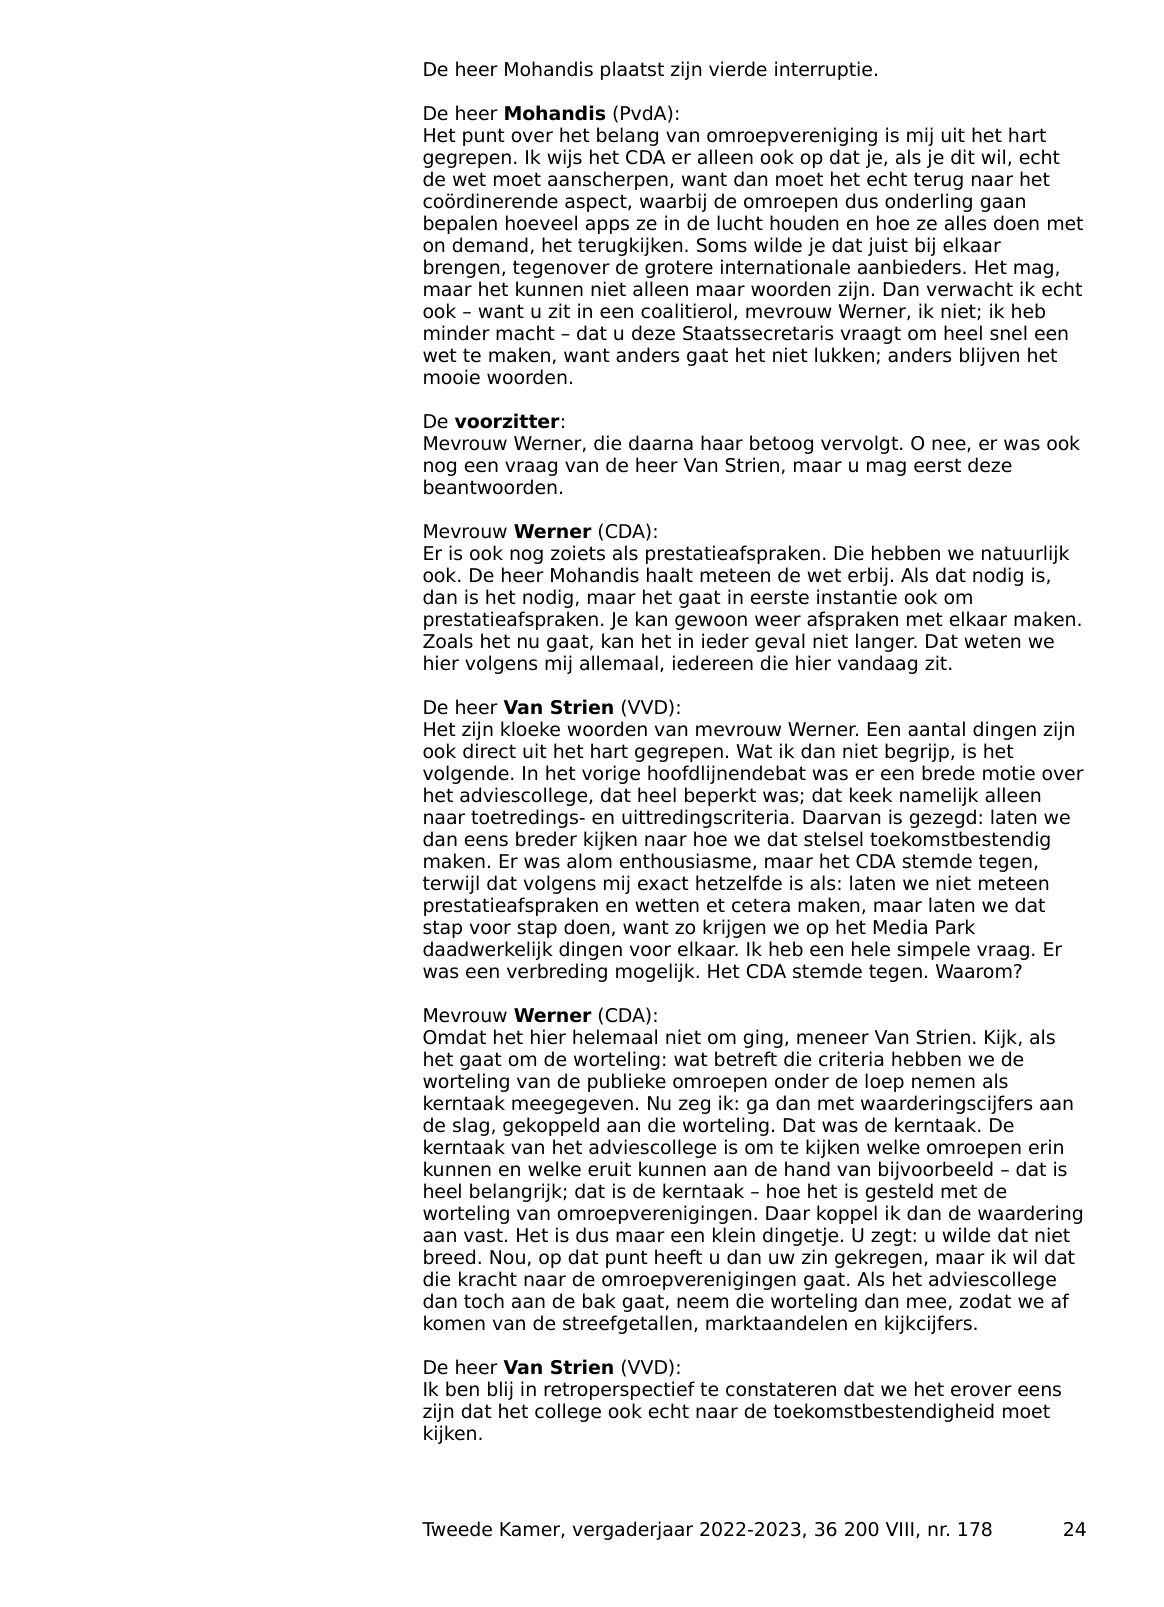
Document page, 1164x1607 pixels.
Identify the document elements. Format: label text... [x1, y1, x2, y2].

text De heer Van Strien (VVD): [422, 697, 1087, 719]
text De heer Mohandis (PvdA): [422, 103, 1087, 125]
text De voorzitter: [422, 411, 1087, 433]
text Het punt over het belang van omroepvereniging is mij uit het hart gegrepen. Ik wijs het CDA er alleen ook op dat je, als je dit wil, echt de wet moet aanscherpen, want dan moet het echt terug naar het coördinerende aspect, waarbij de omroepen dus onderling gaan bepalen hoeveel apps ze in de lucht houden en hoe ze alles doen met on demand, het terugkijken. Soms wilde je dat juist bij elkaar brengen, tegenover de grotere internationale aanbieders. Het mag, maar het kunnen niet alleen maar woorden zijn. Dan verwacht ik echt ook – want u zit in een coalitierol, mevrouw Werner, ik niet; ik heb minder macht – dat u deze Staatssecretaris vraagt om heel snel een wet te maken, want anders gaat het niet lukken; anders blijven het mooie woorden. [422, 125, 1087, 389]
text De heer Mohandis plaatst zijn vierde interruptie. [422, 59, 1087, 81]
text Mevrouw Werner, die daarna haar betoog vervolgt. O nee, er was ook nog een vraag van de heer Van Strien, maar u mag eerst deze beantwoorden. [422, 433, 1087, 499]
text Mevrouw Werner (CDA): [422, 1005, 1087, 1027]
text Omdat het hier helemaal niet om ging, meneer Van Strien. Kijk, als het gaat om de worteling: wat betreft die criteria hebben we de worteling van de publieke omroepen onder de loep nemen als kerntaak meegegeven. Nu zeg ik: ga dan met waarderingscijfers aan de slag, gekoppeld aan die worteling. Dat was de kerntaak. De kerntaak van het adviescollege is om te kijken welke omroepen erin kunnen en welke eruit kunnen aan de hand van bijvoorbeeld – dat is heel belangrijk; dat is de kerntaak – hoe het is gesteld met de worteling van omroepverenigingen. Daar koppel ik dan de waardering aan vast. Het is dus maar een klein dingetje. U zegt: u wilde dat niet breed. Nou, op dat punt heeft u dan uw zin gekregen, maar ik wil dat die kracht naar de omroepverenigingen gaat. Als het adviescollege dan toch aan de bak gaat, neem die worteling dan mee, zodat we af komen van de streefgetallen, marktaandelen en kijkcijfers. [422, 1027, 1087, 1335]
text Het zijn kloeke woorden van mevrouw Werner. Een aantal dingen zijn ook direct uit het hart gegrepen. Wat ik dan niet begrijp, is het volgende. In het vorige hoofdlijnendebat was er een brede motie over het adviescollege, dat heel beperkt was; dat keek namelijk alleen naar toetredings- en uittredingscriteria. Daarvan is gezegd: laten we dan eens breder kijken naar hoe we dat stelsel toekomstbestendig maken. Er was alom enthousiasme, maar het CDA stemde tegen, terwijl dat volgens mij exact hetzelfde is als: laten we niet meteen prestatieafspraken en wetten et cetera maken, maar laten we dat stap voor stap doen, want zo krijgen we op het Media Park daadwerkelijk dingen voor elkaar. Ik heb een hele simpele vraag. Er was een verbreding mogelijk. Het CDA stemde tegen. Waarom? [422, 719, 1087, 983]
text De heer Van Strien (VVD): [422, 1357, 1087, 1379]
text Ik ben blij in retroperspectief te constateren dat we het erover eens zijn dat het college ook echt naar de toekomstbestendigheid moet kijken. [422, 1379, 1087, 1445]
text Mevrouw Werner (CDA): [422, 521, 1087, 543]
text Er is ook nog zoiets als prestatieafspraken. Die hebben we natuurlijk ook. De heer Mohandis haalt meteen de wet erbij. Als dat nodig is, dan is het nodig, maar het gaat in eerste instantie ook om prestatieafspraken. Je kan gewoon weer afspraken met elkaar maken. Zoals het nu gaat, kan het in ieder geval niet langer. Dat weten we hier volgens mij allemaal, iedereen die hier vandaag zit. [422, 543, 1087, 675]
